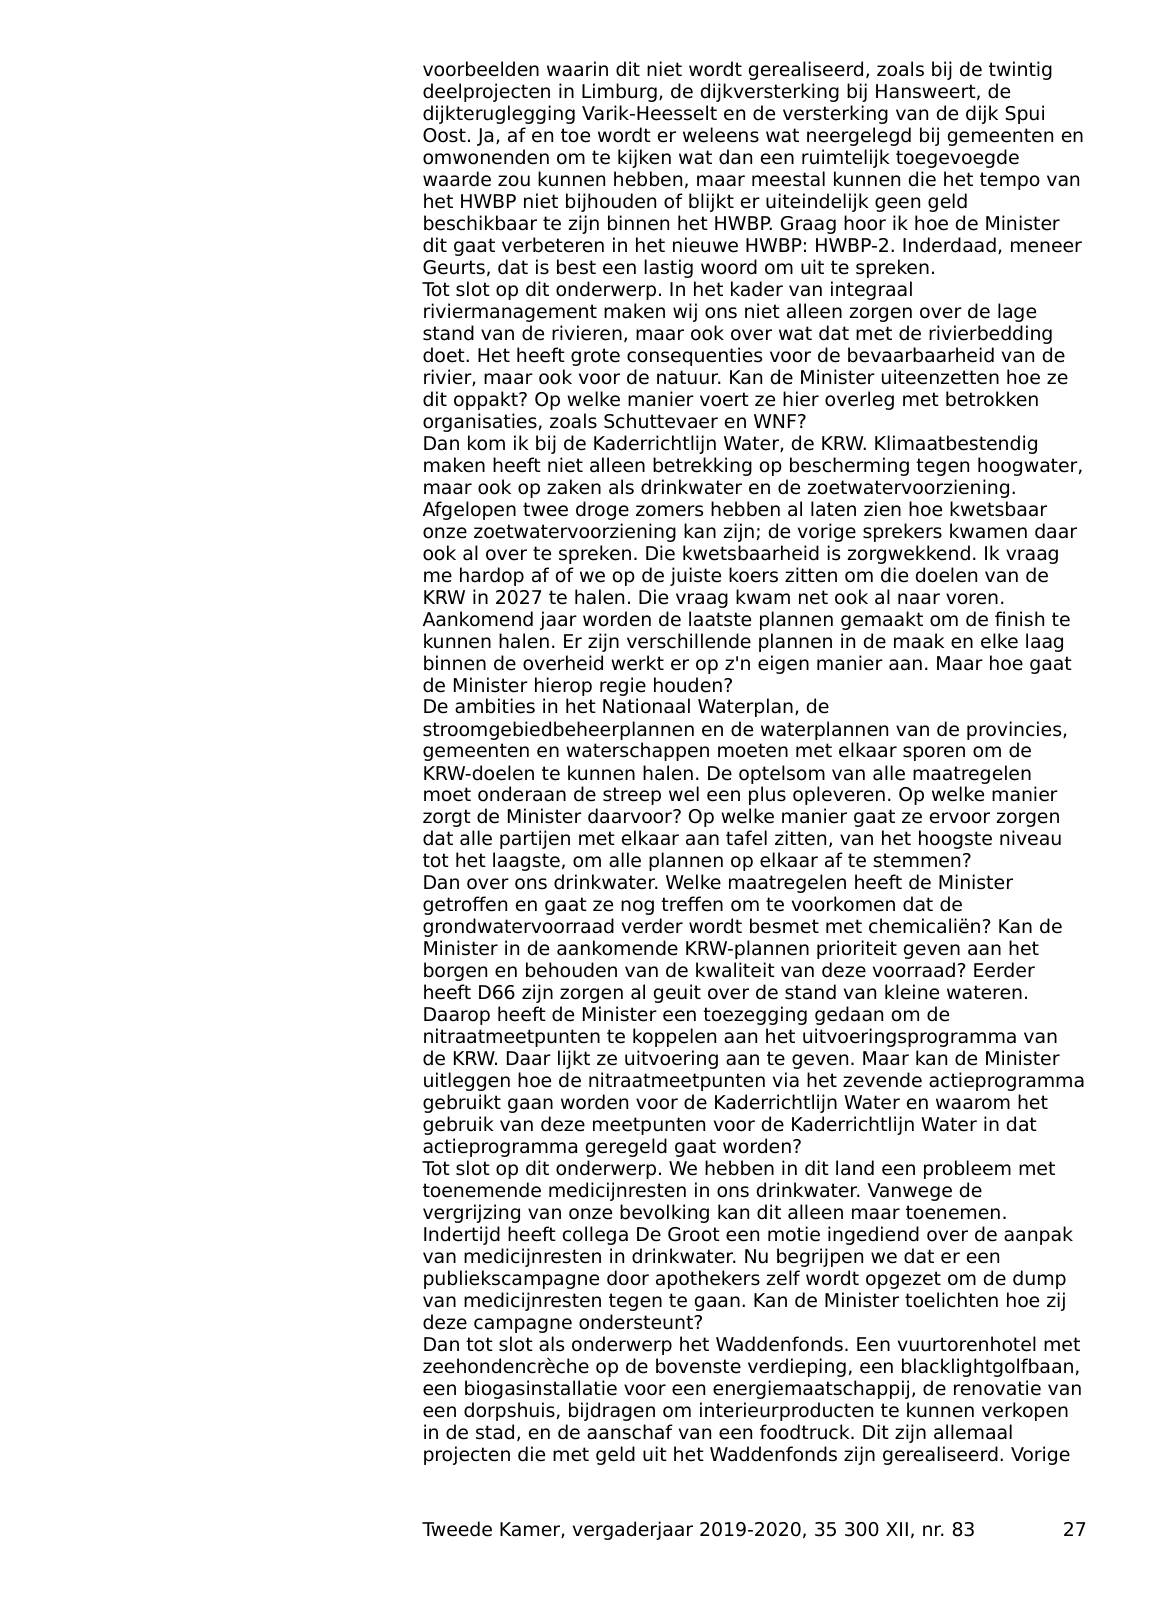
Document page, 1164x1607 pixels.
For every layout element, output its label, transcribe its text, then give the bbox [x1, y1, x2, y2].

text voorbeelden waarin dit niet wordt gerealiseerd, zoals bij de twintig deelprojecten in Limburg, de dijkversterking bij Hansweert, de dijkteruglegging Varik-Heesselt en de versterking van de dijk Spui Oost. Ja, af en toe wordt er weleens wat neergelegd bij gemeenten en omwonenden om te kijken wat dan een ruimtelijk toegevoegde waarde zou kunnen hebben, maar meestal kunnen die het tempo van het HWBP niet bijhouden of blijkt er uiteindelijk geen geld beschikbaar te zijn binnen het HWBP. Graag hoor ik hoe de Minister dit gaat verbeteren in het nieuwe HWBP: HWBP-2. Inderdaad, meneer Geurts, dat is best een lastig woord om uit te spreken. [422, 59, 1087, 279]
text Dan over ons drinkwater. Welke maatregelen heeft de Minister getroffen en gaat ze nog treffen om te voorkomen dat de grondwatervoorraad verder wordt besmet met chemicaliën? Kan de Minister in de aankomende KRW-plannen prioriteit geven aan het borgen en behouden van de kwaliteit van deze voorraad? Eerder heeft D66 zijn zorgen al geuit over de stand van kleine wateren. Daarop heeft de Minister een toezegging gedaan om de nitraatmeetpunten te koppelen aan het uitvoeringsprogramma van de KRW. Daar lijkt ze uitvoering aan te geven. Maar kan de Minister uitleggen hoe de nitraatmeetpunten via het zevende actieprogramma gebruikt gaan worden voor de Kaderrichtlijn Water en waarom het gebruik van deze meetpunten voor de Kaderrichtlijn Water in dat actieprogramma geregeld gaat worden? [422, 872, 1087, 1158]
text Tot slot op dit onderwerp. We hebben in dit land een probleem met toenemende medicijnresten in ons drinkwater. Vanwege de vergrijzing van onze bevolking kan dit alleen maar toenemen. Indertijd heeft collega De Groot een motie ingediend over de aanpak van medicijnresten in drinkwater. Nu begrijpen we dat er een publiekscampagne door apothekers zelf wordt opgezet om de dump van medicijnresten tegen te gaan. Kan de Minister toelichten hoe zij deze campagne ondersteunt? [422, 1158, 1087, 1334]
text Dan tot slot als onderwerp het Waddenfonds. Een vuurtorenhotel met zeehondencrèche op de bovenste verdieping, een blacklightgolfbaan, een biogasinstallatie voor een energiemaatschappij, de renovatie van een dorpshuis, bijdragen om interieurproducten te kunnen verkopen in de stad, en de aanschaf van een foodtruck. Dit zijn allemaal projecten die met geld uit het Waddenfonds zijn gerealiseerd. Vorige [422, 1334, 1087, 1466]
text Tot slot op dit onderwerp. In het kader van integraal riviermanagement maken wij ons niet alleen zorgen over de lage stand van de rivieren, maar ook over wat dat met de rivierbedding doet. Het heeft grote consequenties voor de bevaarbaarheid van de rivier, maar ook voor de natuur. Kan de Minister uiteenzetten hoe ze dit oppakt? Op welke manier voert ze hier overleg met betrokken organisaties, zoals Schuttevaer en WNF? [422, 279, 1087, 433]
text De ambities in het Nationaal Waterplan, de stroomgebiedbeheerplannen en de waterplannen van de provincies, gemeenten en waterschappen moeten met elkaar sporen om de KRW-doelen te kunnen halen. De optelsom van alle maatregelen moet onderaan de streep wel een plus opleveren. Op welke manier zorgt de Minister daarvoor? Op welke manier gaat ze ervoor zorgen dat alle partijen met elkaar aan tafel zitten, van het hoogste niveau tot het laagste, om alle plannen op elkaar af te stemmen? [422, 696, 1087, 872]
text Dan kom ik bij de Kaderrichtlijn Water, de KRW. Klimaatbestendig maken heeft niet alleen betrekking op bescherming tegen hoogwater, maar ook op zaken als drinkwater en de zoetwatervoorziening. Afgelopen twee droge zomers hebben al laten zien hoe kwetsbaar onze zoetwatervoorziening kan zijn; de vorige sprekers kwamen daar ook al over te spreken. Die kwetsbaarheid is zorgwekkend. Ik vraag me hardop af of we op de juiste koers zitten om die doelen van de KRW in 2027 te halen. Die vraag kwam net ook al naar voren. Aankomend jaar worden de laatste plannen gemaakt om de finish te kunnen halen. Er zijn verschillende plannen in de maak en elke laag binnen de overheid werkt er op z'n eigen manier aan. Maar hoe gaat de Minister hierop regie houden? [422, 433, 1087, 696]
